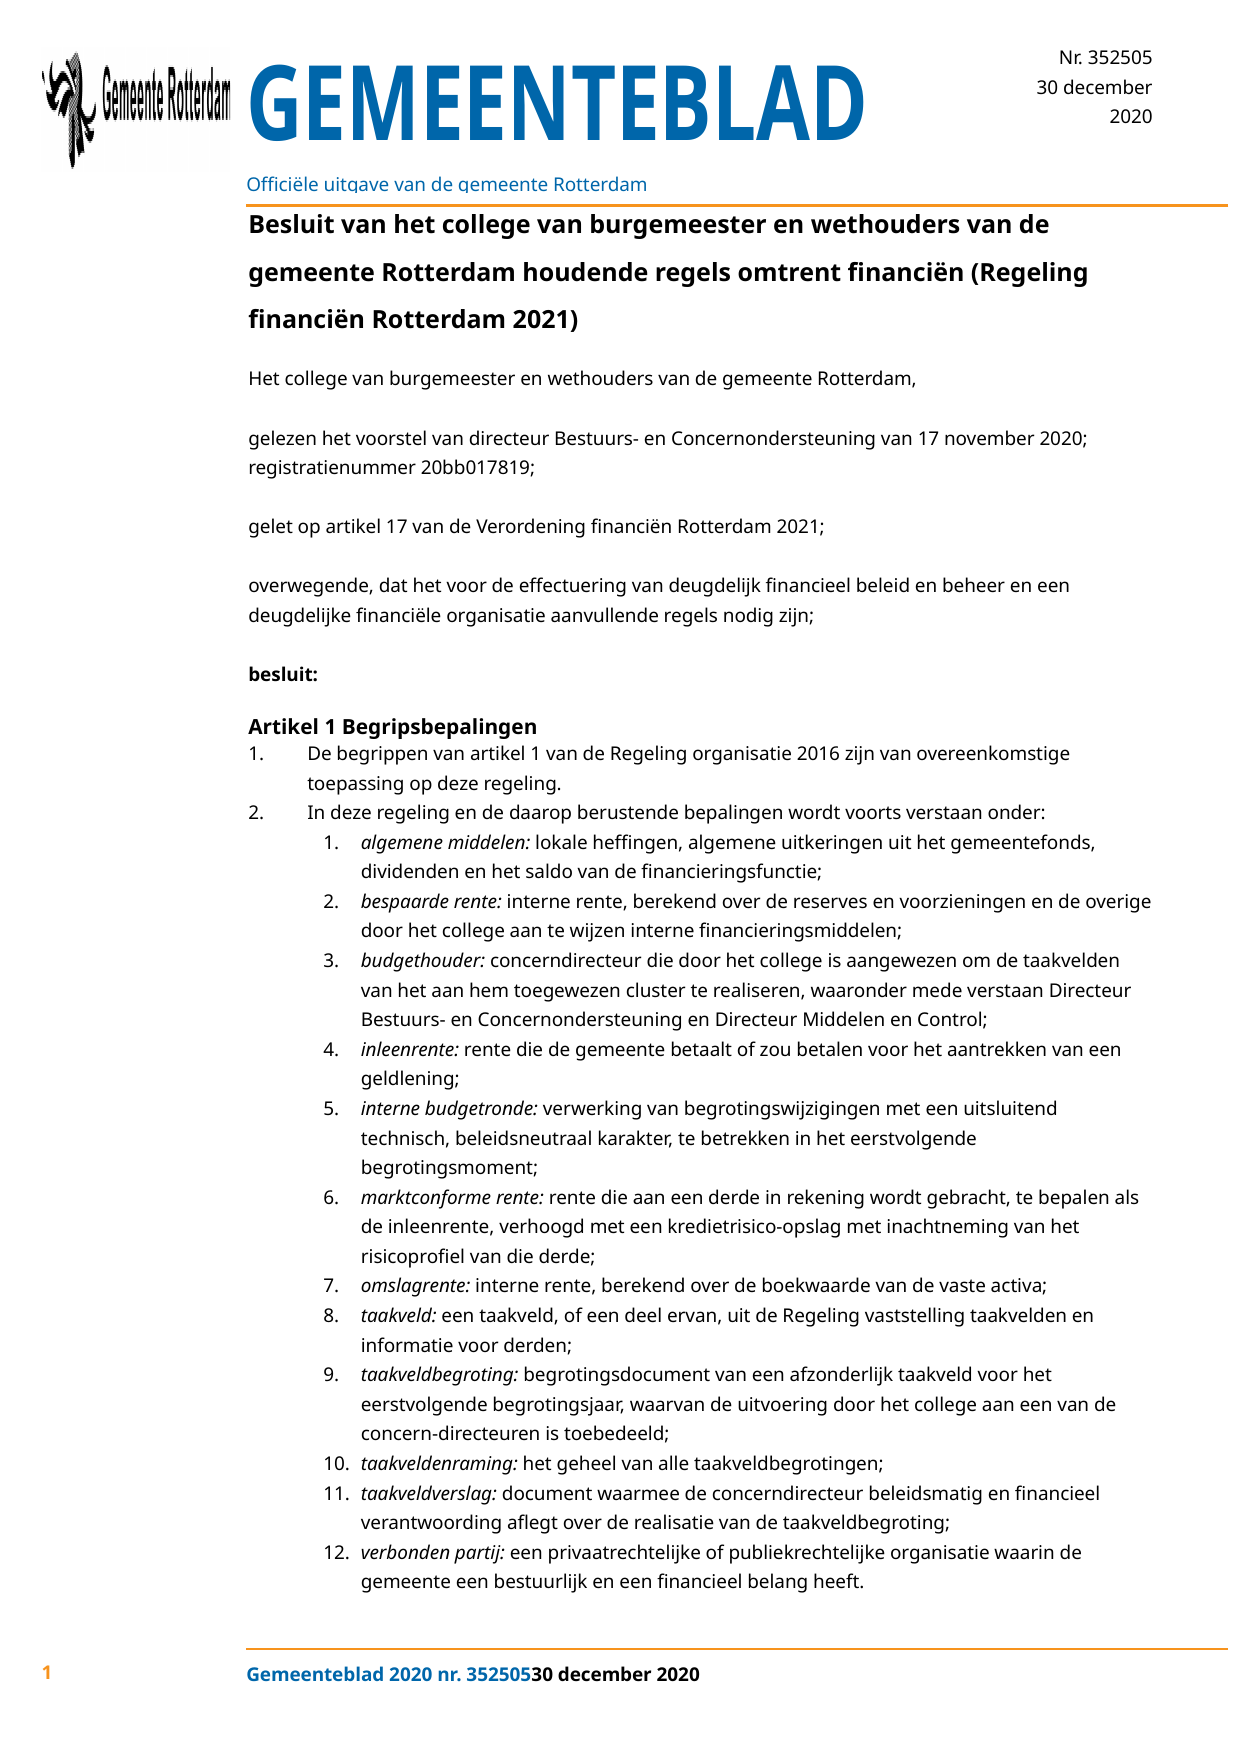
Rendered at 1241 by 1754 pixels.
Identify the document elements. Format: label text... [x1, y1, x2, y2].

list algemene middelen: lokale heffingen, algemene uitkeringen uit het gemeentefonds, dividenden en het saldo van de financieringsfunctie; [323, 829, 1152, 884]
list De begrippen van artikel 1 van de Regeling organisatie 2016 zijn van overeenkomstige toepassing op deze regeling. [248, 740, 1152, 796]
list In deze regeling en de daarop berustende bepalingen wordt voorts verstaan onder: [248, 799, 1152, 825]
list interne budgetronde: verwerking van begrotingswijzigingen met een uitsluitend technisch, beleidsneutraal karakter, te betrekken in het eerstvolgende begrotingsmoment; [323, 1095, 1152, 1180]
text gelet op artikel 17 van de Verordening financiën Rotterdam 2021; [248, 513, 1152, 539]
text besluit: [248, 661, 1152, 687]
list inleenrente: rente die de gemeente betaalt of zou betalen voor het aantrekken van een geldlening; [323, 1036, 1152, 1091]
list taakveld: een taakveld, of een deel ervan, uit de Regeling vaststelling taakvelden en informatie voor derden; [323, 1302, 1152, 1358]
list budgethouder: concerndirecteur die door het college is aangewezen om de taakvelden van het aan hem toegewezen cluster te realiseren, waaronder mede verstaan Directeur Bestuurs- en Concernondersteuning en Directeur Middelen en Control; [323, 947, 1152, 1032]
list taakveldbegroting: begrotingsdocument van een afzonderlijk taakveld voor het eerstvolgende begrotingsjaar, waarvan de uitvoering door het college aan een van de concern-directeuren is toebedeeld; [323, 1361, 1152, 1446]
picture [41, 47, 231, 172]
list marktconforme rente: rente die aan een derde in rekening wordt gebracht, te bepalen als de inleenrente, verhoogd met een kredietrisico-opslag met inachtneming van het risicoprofiel van die derde; [323, 1184, 1152, 1269]
list bespaarde rente: interne rente, berekend over de reserves en voorzieningen en de overige door het college aan te wijzen interne financieringsmiddelen; [323, 888, 1152, 943]
list taakveldverslag: document waarmee de concerndirecteur beleidsmatig en financieel verantwoording aflegt over de realisatie van de taakveldbegroting; [323, 1480, 1152, 1535]
text overwegende, dat het voor de effectuering van deugdelijk financieel beleid en beheer en een deugdelijke financiële organisatie aanvullende regels nodig zijn; [248, 573, 1152, 628]
list taakveldenraming: het geheel van alle taakveldbegrotingen; [323, 1450, 1152, 1476]
text Besluit van het college van burgemeester en wethouders van de gemeente Rotterdam houdende regels omtrent financiën (Regeling financiën Rotterdam 2021) [248, 207, 1152, 336]
text Artikel 1 Begripsbepalingen [248, 712, 1152, 740]
text gelezen het voorstel van directeur Bestuurs- en Concernondersteuning van 17 november 2020; registratienummer 20bb017819; [248, 425, 1152, 480]
list verbonden partij: een privaatrechtelijke of publiekrechtelijke organisatie waarin de gemeente een bestuurlijk en een financieel belang heeft. [323, 1539, 1152, 1594]
list omslagrente: interne rente, berekend over de boekwaarde van de vaste activa; [323, 1273, 1152, 1298]
text Het college van burgemeester en wethouders van de gemeente Rotterdam, [248, 366, 1152, 391]
